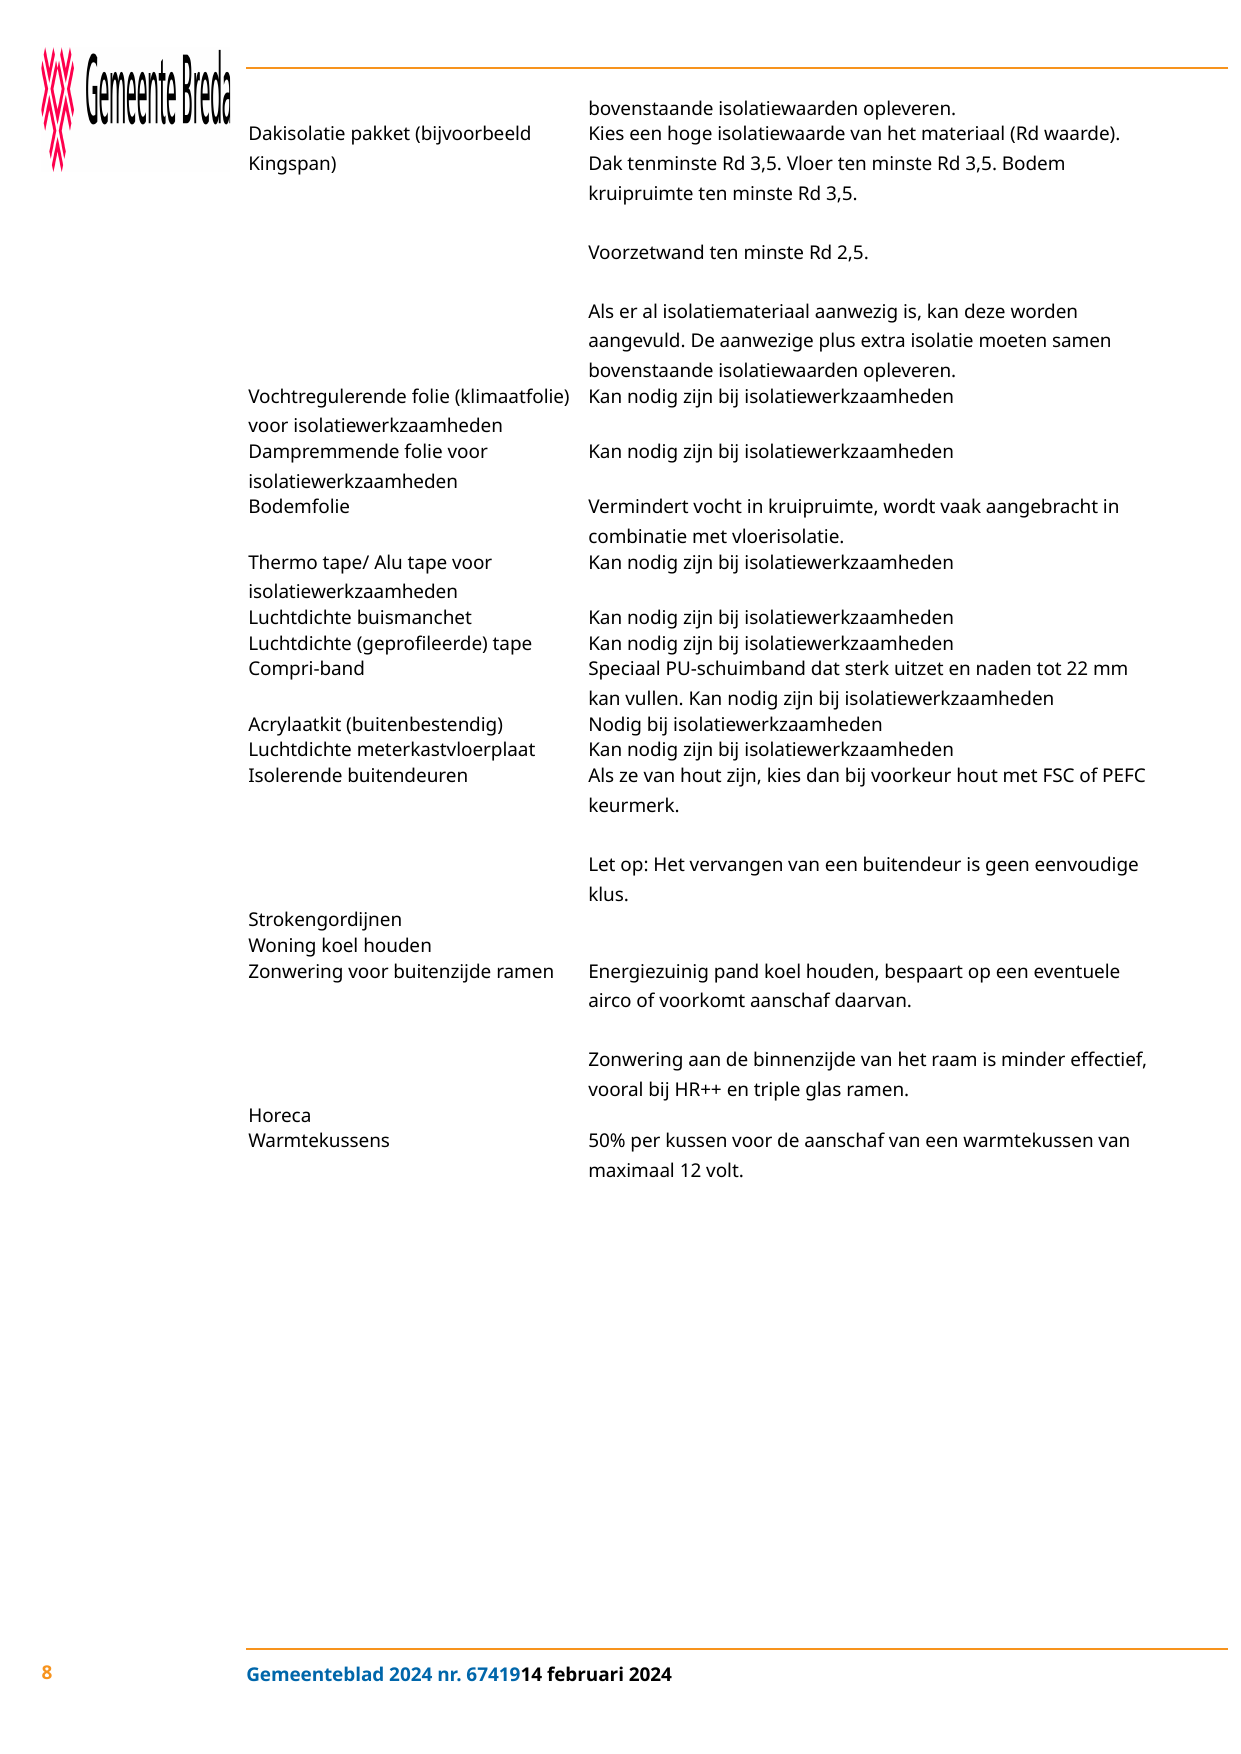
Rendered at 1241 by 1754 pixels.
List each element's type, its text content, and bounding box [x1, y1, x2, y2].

table_cell Energiezuinig pand koel houden, bespaart op een eventuele airco of voorkomt aanschaf daarvan. Zonwering aan de binnenzijde van het raam is minder effectief, vooral bij HR++ en triple glas ramen. [588, 958, 1152, 1102]
table_cell Strokengordijnen [248, 906, 588, 932]
table_cell Als ze van hout zijn, kies dan bij voorkeur hout met FSC of PEFC keurmerk. Let op: Het vervangen van een buitendeur is geen eenvoudige klus. [588, 763, 1152, 906]
table_cell Kan nodig zijn bij isolatiewerkzaamheden [588, 549, 1152, 604]
table_cell Thermo tape/ Alu tape voor isolatiewerkzaamheden [248, 549, 588, 604]
table_cell Horeca [248, 1102, 588, 1128]
table_cell Warmtekussens [248, 1128, 588, 1183]
table_cell Kan nodig zijn bij isolatiewerkzaamheden [588, 438, 1152, 493]
table_cell Luchtdichte buismanchet [248, 604, 588, 630]
table_cell Woning koel houden [248, 932, 588, 958]
table_cell Dampremmende folie voor isolatiewerkzaamheden [248, 438, 588, 493]
table_header bovenstaande isolatiewaarden opleveren. [588, 95, 1152, 121]
table_cell Kan nodig zijn bij isolatiewerkzaamheden [588, 383, 1152, 438]
picture [41, 47, 231, 172]
table_cell Speciaal PU-schuimband dat sterk uitzet en naden tot 22 mm kan vullen. Kan nodig zijn bij isolatiewerkzaamheden [588, 656, 1152, 711]
table_cell Bodemfolie [248, 494, 588, 549]
table_cell Vochtregulerende folie (klimaatfolie) voor isolatiewerkzaamheden [248, 383, 588, 438]
table_cell Luchtdichte (geprofileerde) tape [248, 630, 588, 656]
table_cell Kan nodig zijn bij isolatiewerkzaamheden [588, 604, 1152, 630]
table_cell 50% per kussen voor de aanschaf van een warmtekussen van maximaal 12 volt. [588, 1128, 1152, 1183]
table_cell Zonwering voor buitenzijde ramen [248, 958, 588, 1102]
table_cell Kan nodig zijn bij isolatiewerkzaamheden [588, 630, 1152, 656]
table_cell Acrylaatkit (buitenbestendig) [248, 711, 588, 737]
table_cell [588, 932, 1152, 958]
table_cell Nodig bij isolatiewerkzaamheden [588, 711, 1152, 737]
table_cell Compri-band [248, 656, 588, 711]
table_cell [588, 906, 1152, 932]
table_cell Isolerende buitendeuren [248, 763, 588, 906]
table_header [248, 95, 588, 121]
table_cell Kan nodig zijn bij isolatiewerkzaamheden [588, 737, 1152, 762]
table_cell Vermindert vocht in kruipruimte, wordt vaak aangebracht in combinatie met vloerisolatie. [588, 494, 1152, 549]
table_cell Dakisolatie pakket (bijvoorbeeld Kingspan) [248, 121, 588, 383]
table_cell Luchtdichte meterkastvloerplaat [248, 737, 588, 762]
table_cell [588, 1102, 1152, 1128]
table_cell Kies een hoge isolatiewaarde van het materiaal (Rd waarde). Dak tenminste Rd 3,5. Vloer ten minste Rd 3,5. Bodem kruipruimte ten minste Rd 3,5. Voorzetwand ten minste Rd 2,5. Als er al isolatiemateriaal aanwezig is, kan deze worden aangevuld. De aanwezige plus extra isolatie moeten samen bovenstaande isolatiewaarden opleveren. [588, 121, 1152, 383]
